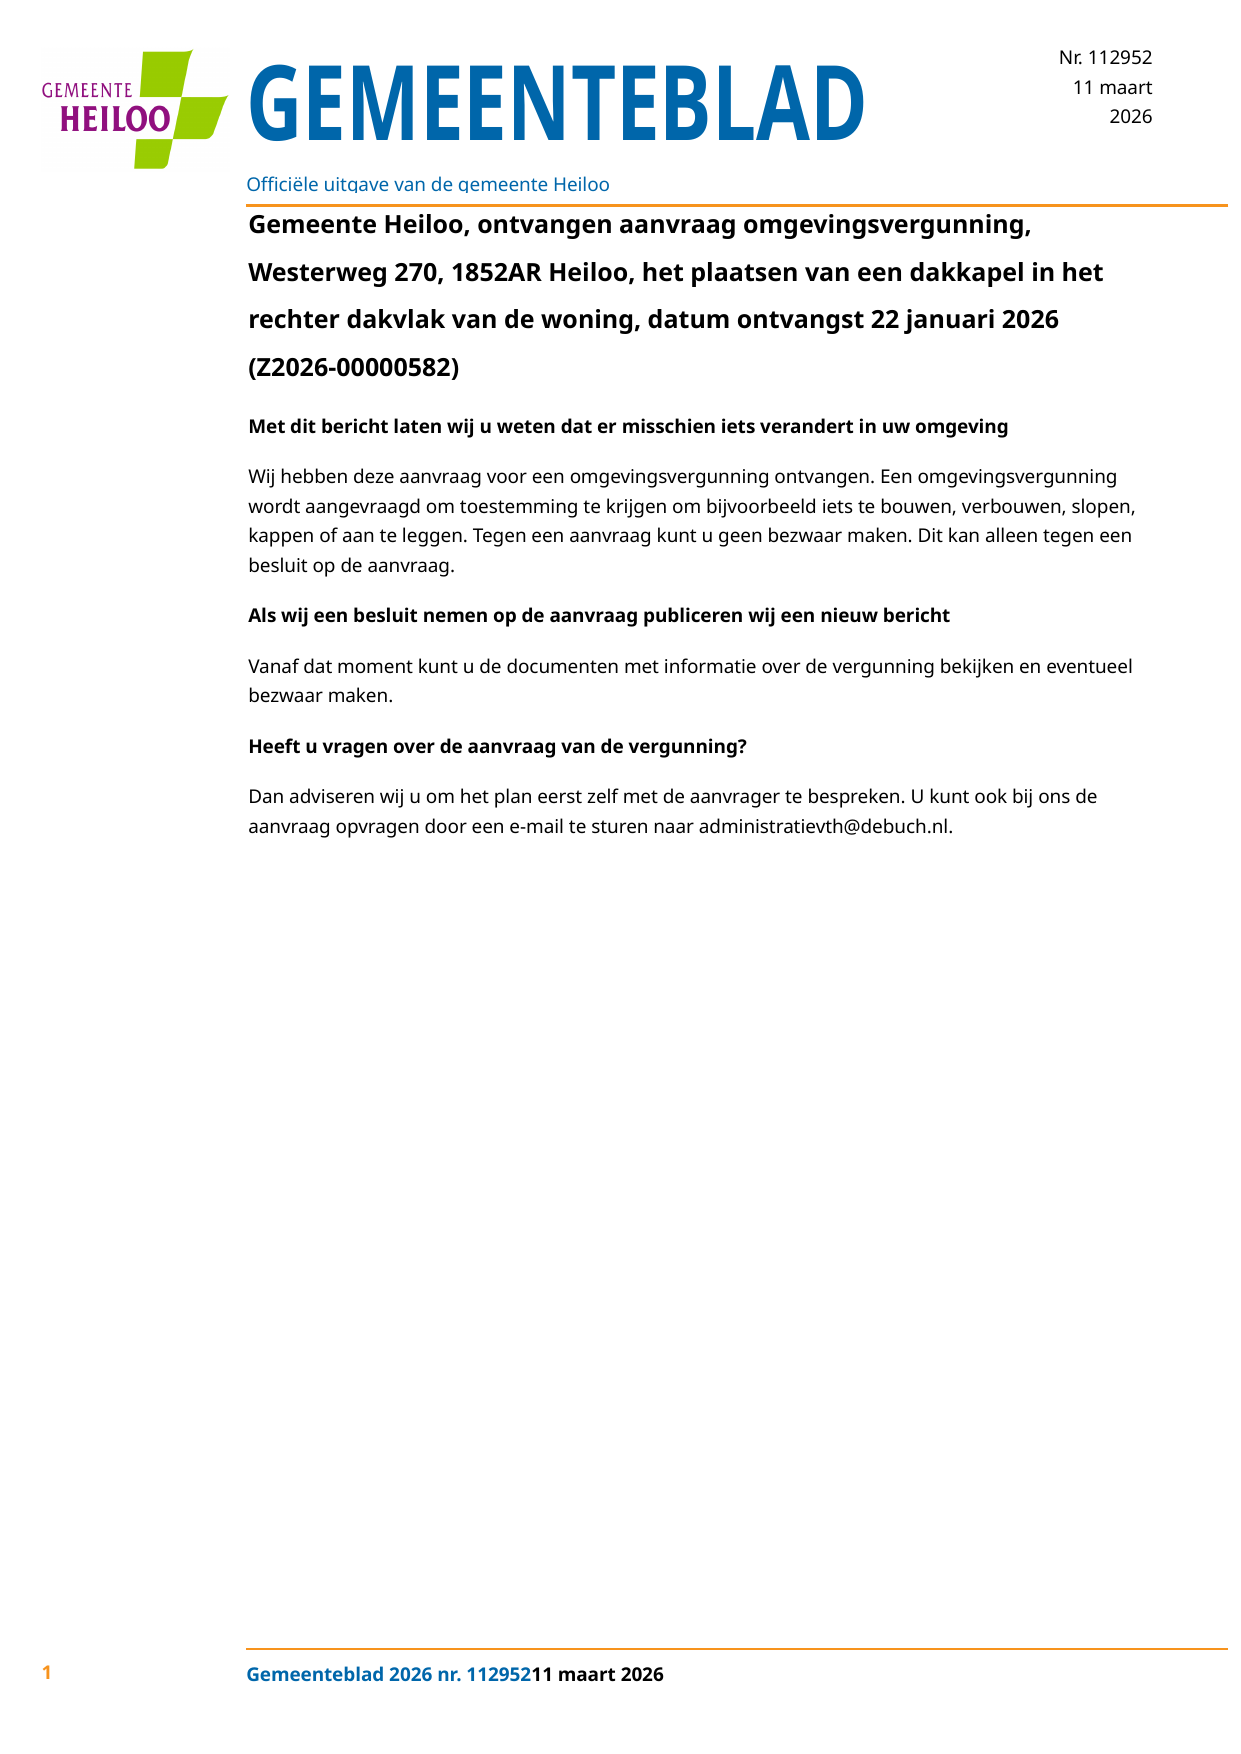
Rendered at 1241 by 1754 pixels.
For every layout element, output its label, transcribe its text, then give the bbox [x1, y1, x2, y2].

text Wij hebben deze aanvraag voor een omgevingsvergunning ontvangen. Een omgevingsvergunning wordt aangevraagd om toestemming te krijgen om bijvoorbeeld iets te bouwen, verbouwen, slopen, kappen of aan te leggen. Tegen een aanvraag kunt u geen bezwaar maken. Dit kan alleen tegen een besluit op de aanvraag. [248, 463, 1152, 578]
text Met dit bericht laten wij u weten dat er misschien iets verandert in uw omgeving [248, 413, 1152, 439]
text Dan adviseren wij u om het plan eerst zelf met de aanvrager te bespreken. U kunt ook bij ons de aanvraag opvragen door een e-mail te sturen naar administratievth@debuch.nl. [248, 783, 1152, 839]
text Heeft u vragen over de aanvraag van de vergunning? [248, 733, 1152, 759]
text Als wij een besluit nemen op de aanvraag publiceren wij een nieuw bericht [248, 603, 1152, 628]
text Gemeente Heiloo, ontvangen aanvraag omgevingsvergunning, Westerweg 270, 1852AR Heiloo, het plaatsen van een dakkapel in het rechter dakvlak van de woning, datum ontvangst 22 januari 2026 (Z2026-00000582) [248, 207, 1152, 384]
picture [41, 47, 231, 172]
text Vanaf dat moment kunt u de documenten met informatie over de vergunning bekijken en eventueel bezwaar maken. [248, 653, 1152, 708]
